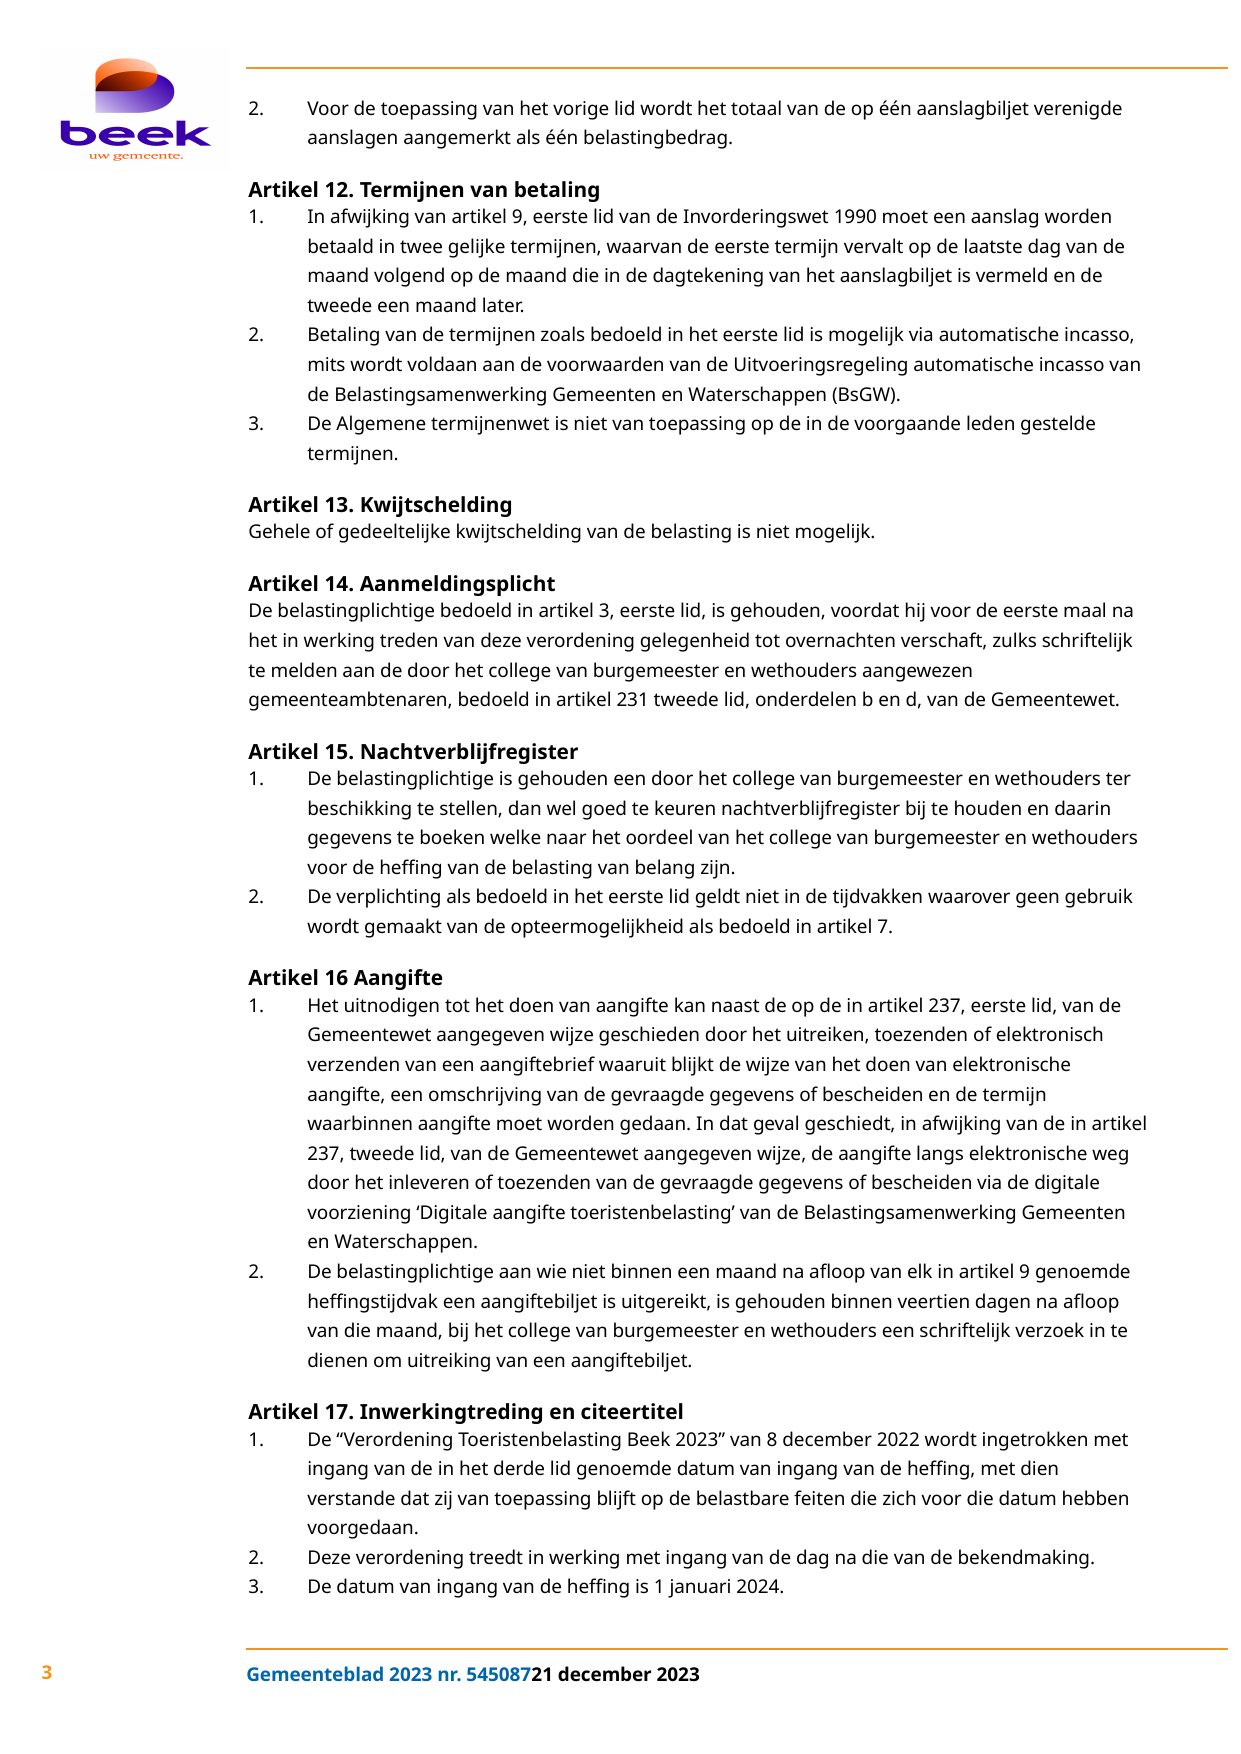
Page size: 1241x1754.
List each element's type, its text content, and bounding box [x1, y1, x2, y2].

list De belastingplichtige is gehouden een door het college van burgemeester en wethouders ter beschikking te stellen, dan wel goed te keuren nachtverblijfregister bij te houden en daarin gegevens te boeken welke naar het oordeel van het college van burgemeester en wethouders voor de heffing van de belasting van belang zijn. [248, 765, 1152, 880]
text Artikel 13. Kwijtschelding [248, 490, 1152, 519]
text Artikel 16 Aangifte [248, 963, 1152, 992]
text Artikel 17. Inwerkingtreding en citeertitel [248, 1397, 1152, 1426]
text Gehele of gedeeltelijke kwijtschelding van de belasting is niet mogelijk. [248, 519, 1152, 544]
list Het uitnodigen tot het doen van aangifte kan naast de op de in artikel 237, eerste lid, van de Gemeentewet aangegeven wijze geschieden door het uitreiken, toezenden of elektronisch verzenden van een aangiftebrief waaruit blijkt de wijze van het doen van elektronische aangifte, een omschrijving van de gevraagde gegevens of bescheiden en de termijn waarbinnen aangifte moet worden gedaan. In dat geval geschiedt, in afwijking van de in artikel 237, tweede lid, van de Gemeentewet aangegeven wijze, de aangifte langs elektronische weg door het inleveren of toezenden van de gevraagde gegevens of bescheiden via de digitale voorziening ‘Digitale aangifte toeristenbelasting’ van de Belastingsamenwerking Gemeenten en Waterschappen. [248, 992, 1152, 1254]
text Artikel 12. Termijnen van betaling [248, 175, 1152, 203]
text Artikel 15. Nachtverblijfregister [248, 737, 1152, 765]
list De “Verordening Toeristenbelasting Beek 2023” van 8 december 2022 wordt ingetrokken met ingang van de in het derde lid genoemde datum van ingang van de heffing, met dien verstande dat zij van toepassing blijft op de belastbare feiten die zich voor die datum hebben voorgedaan. [248, 1426, 1152, 1540]
list Deze verordening treedt in werking met ingang van de dag na die van de bekendmaking. [248, 1544, 1152, 1570]
text Artikel 14. Aanmeldingsplicht [248, 569, 1152, 598]
list De belastingplichtige aan wie niet binnen een maand na afloop van elk in artikel 9 genoemde heffingstijdvak een aangiftebiljet is uitgereikt, is gehouden binnen veertien dagen na afloop van die maand, bij het college van burgemeester en wethouders een schriftelijk verzoek in te dienen om uitreiking van een aangiftebiljet. [248, 1258, 1152, 1373]
list De datum van ingang van de heffing is 1 januari 2024. [248, 1574, 1152, 1599]
picture [41, 47, 231, 172]
list In afwijking van artikel 9, eerste lid van de Invorderingswet 1990 moet een aanslag worden betaald in twee gelijke termijnen, waarvan de eerste termijn vervalt op de laatste dag van de maand volgend op de maand die in de dagtekening van het aanslagbiljet is vermeld en de tweede een maand later. [248, 203, 1152, 318]
list De Algemene termijnenwet is niet van toepassing op de in de voorgaande leden gestelde termijnen. [248, 410, 1152, 466]
list De verplichting als bedoeld in het eerste lid geldt niet in de tijdvakken waarover geen gebruik wordt gemaakt van de opteermogelijkheid als bedoeld in artikel 7. [248, 883, 1152, 939]
text De belastingplichtige bedoeld in artikel 3, eerste lid, is gehouden, voordat hij voor de eerste maal na het in werking treden van deze verordening gelegenheid tot overnachten verschaft, zulks schriftelijk te melden aan de door het college van burgemeester en wethouders aangewezen gemeenteambtenaren, bedoeld in artikel 231 tweede lid, onderdelen b en d, van de Gemeentewet. [248, 598, 1152, 712]
list Voor de toepassing van het vorige lid wordt het totaal van de op één aanslagbiljet verenigde aanslagen aangemerkt als één belastingbedrag. [248, 95, 1152, 150]
list Betaling van de termijnen zoals bedoeld in het eerste lid is mogelijk via automatische incasso, mits wordt voldaan aan de voorwaarden van de Uitvoeringsregeling automatische incasso van de Belastingsamenwerking Gemeenten en Waterschappen (BsGW). [248, 322, 1152, 406]
